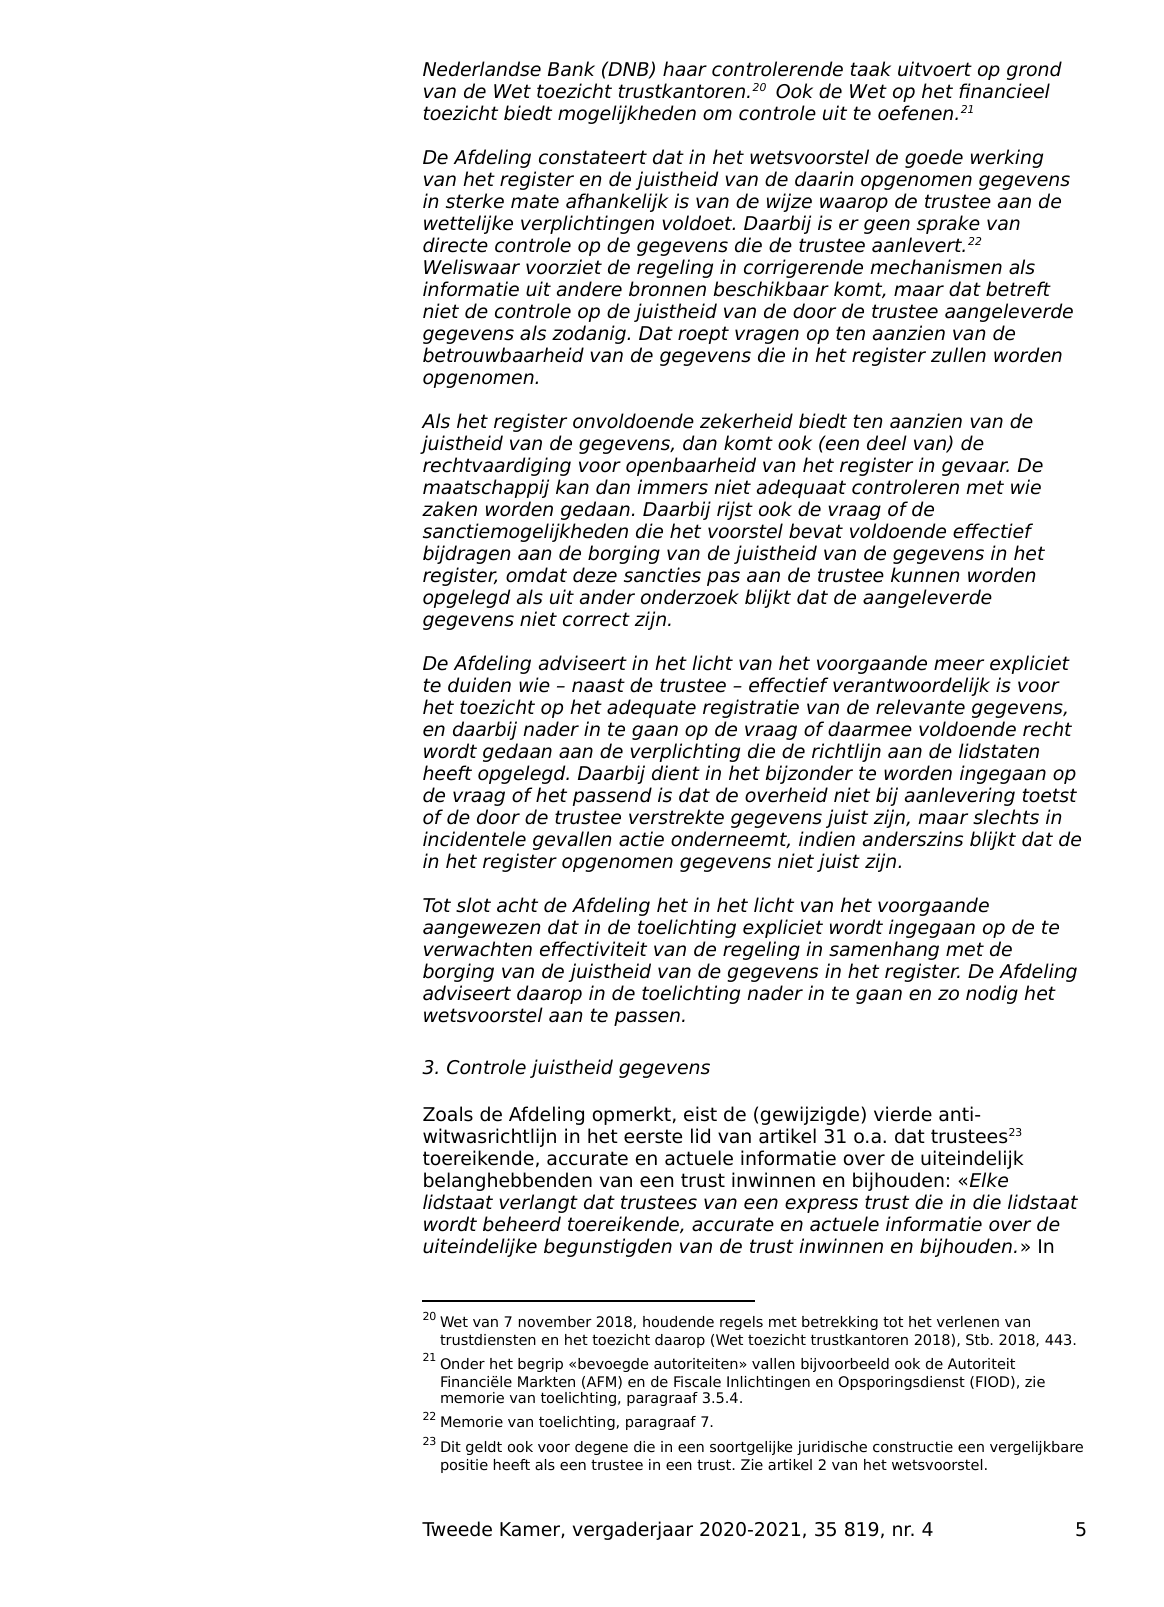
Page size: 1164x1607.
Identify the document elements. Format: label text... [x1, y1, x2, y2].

text Als het register onvoldoende zekerheid biedt ten aanzien van de juistheid van de gegevens, dan komt ook (een deel van) de rechtvaardiging voor openbaarheid van het register in gevaar. De maatschappij kan dan immers niet adequaat controleren met wie zaken worden gedaan. Daarbij rijst ook de vraag of de sanctiemogelijkheden die het voorstel bevat voldoende effectief bijdragen aan de borging van de juistheid van de gegevens in het register, omdat deze sancties pas aan de trustee kunnen worden opgelegd als uit ander onderzoek blijkt dat de aangeleverde gegevens niet correct zijn. [422, 411, 1087, 631]
text Nederlandse Bank (DNB) haar controlerende taak uitvoert op grond van de Wet toezicht trustkantoren. Ook de Wet op het financieel toezicht biedt mogelijkheden om controle uit te oefenen. [422, 59, 1087, 125]
text De Afdeling constateert dat in het wetsvoorstel de goede werking van het register en de juistheid van de daarin opgenomen gegevens in sterke mate afhankelijk is van de wijze waarop de trustee aan de wettelijke verplichtingen voldoet. Daarbij is er geen sprake van directe controle op de gegevens die de trustee aanlevert. Weliswaar voorziet de regeling in corrigerende mechanismen als informatie uit andere bronnen beschikbaar komt, maar dat betreft niet de controle op de juistheid van de door de trustee aangeleverde gegevens als zodanig. Dat roept vragen op ten aanzien van de betrouwbaarheid van de gegevens die in het register zullen worden opgenomen. [422, 147, 1087, 389]
subtitle 3. Controle juistheid gegevens [422, 1057, 1087, 1079]
text Onder het begrip «bevoegde autoriteiten» vallen bijvoorbeeld ook de Autoriteit Financiële Markten (AFM) en de Fiscale Inlichtingen en Opsporingsdienst (FIOD), zie memorie van toelichting, paragraaf 3.5.4. [422, 1352, 1087, 1407]
text De Afdeling adviseert in het licht van het voorgaande meer expliciet te duiden wie – naast de trustee – effectief verantwoordelijk is voor het toezicht op het adequate registratie van de relevante gegevens, en daarbij nader in te gaan op de vraag of daarmee voldoende recht wordt gedaan aan de verplichting die de richtlijn aan de lidstaten heeft opgelegd. Daarbij dient in het bijzonder te worden ingegaan op de vraag of het passend is dat de overheid niet bij aanlevering toetst of de door de trustee verstrekte gegevens juist zijn, maar slechts in incidentele gevallen actie onderneemt, indien anderszins blijkt dat de in het register opgenomen gegevens niet juist zijn. [422, 653, 1087, 873]
text Zoals de Afdeling opmerkt, eist de (gewijzigde) vierde anti-witwasrichtlijn in het eerste lid van artikel 31 o.a. dat trustees toereikende, accurate en actuele informatie over de uiteindelijk belanghebbenden van een trust inwinnen en bijhouden: «Elke lidstaat verlangt dat trustees van een express trust die in die lidstaat wordt beheerd toereikende, accurate en actuele informatie over de uiteindelijke begunstigden van de trust inwinnen en bijhouden.» In [422, 1104, 1087, 1258]
text Tot slot acht de Afdeling het in het licht van het voorgaande aangewezen dat in de toelichting expliciet wordt ingegaan op de te verwachten effectiviteit van de regeling in samenhang met de borging van de juistheid van de gegevens in het register. De Afdeling adviseert daarop in de toelichting nader in te gaan en zo nodig het wetsvoorstel aan te passen. [422, 895, 1087, 1027]
text Dit geldt ook voor degene die in een soortgelijke juridische constructie een vergelijkbare positie heeft als een trustee in een trust. Zie artikel 2 van het wetsvoorstel. [422, 1435, 1087, 1474]
text Memorie van toelichting, paragraaf 7. [422, 1410, 1087, 1432]
text Wet van 7 november 2018, houdende regels met betrekking tot het verlenen van trustdiensten en het toezicht daarop (Wet toezicht trustkantoren 2018), Stb. 2018, 443. [422, 1310, 1087, 1349]
